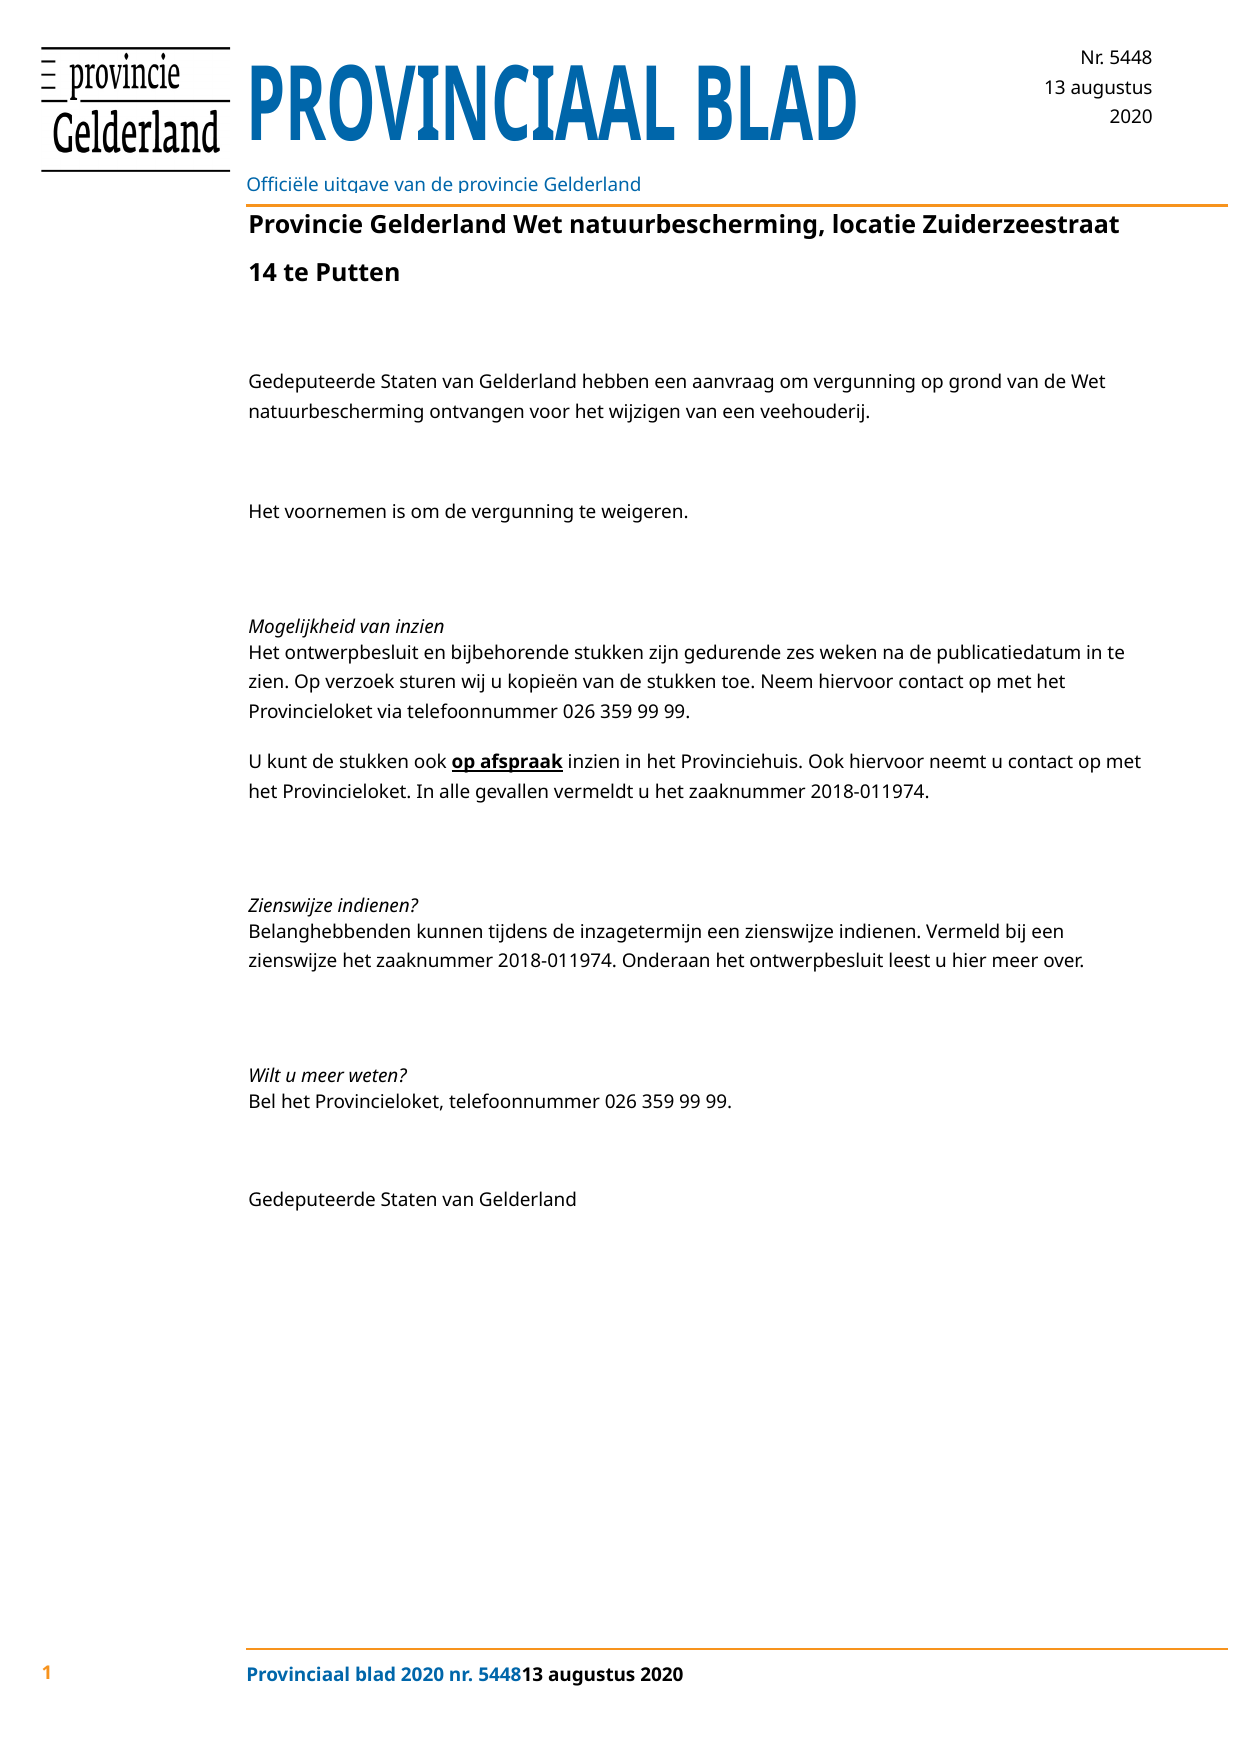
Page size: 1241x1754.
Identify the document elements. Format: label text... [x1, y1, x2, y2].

text Bel het Provincieloket, telefoonnummer 026 359 99 99. [248, 1088, 1152, 1113]
text Gedeputeerde Staten van Gelderland [248, 1186, 1152, 1212]
text Belanghebbenden kunnen tijdens de inzagetermijn een zienswijze indienen. Vermeld bij een zienswijze het zaaknummer 2018-011974. Onderaan het ontwerpbesluit leest u hier meer over. [248, 918, 1152, 973]
text Het ontwerpbesluit en bijbehorende stukken zijn gedurende zes weken na de publicatiedatum in te zien. Op verzoek sturen wij u kopieën van de stukken toe. Neem hiervoor contact op met het Provincieloket via telefoonnummer 026 359 99 99. [248, 639, 1152, 724]
text Het voornemen is om de vergunning te weigeren. [248, 499, 1152, 524]
text Wilt u meer weten? [248, 1062, 1152, 1088]
text Mogelijkheid van inzien [248, 613, 1152, 639]
text U kunt de stukken ook op afspraak inzien in het Provinciehuis. Ook hiervoor neemt u contact op met het Provincieloket. In alle gevallen vermeldt u het zaaknummer 2018-011974. [248, 748, 1152, 804]
text Gedeputeerde Staten van Gelderland hebben een aanvraag om vergunning op grond van de Wet natuurbescherming ontvangen voor het wijzigen van een veehouderij. [248, 368, 1152, 424]
text Zienswijze indienen? [248, 892, 1152, 918]
text Provincie Gelderland Wet natuurbescherming, locatie Zuiderzeestraat 14 te Putten [248, 207, 1152, 288]
picture [41, 47, 231, 172]
